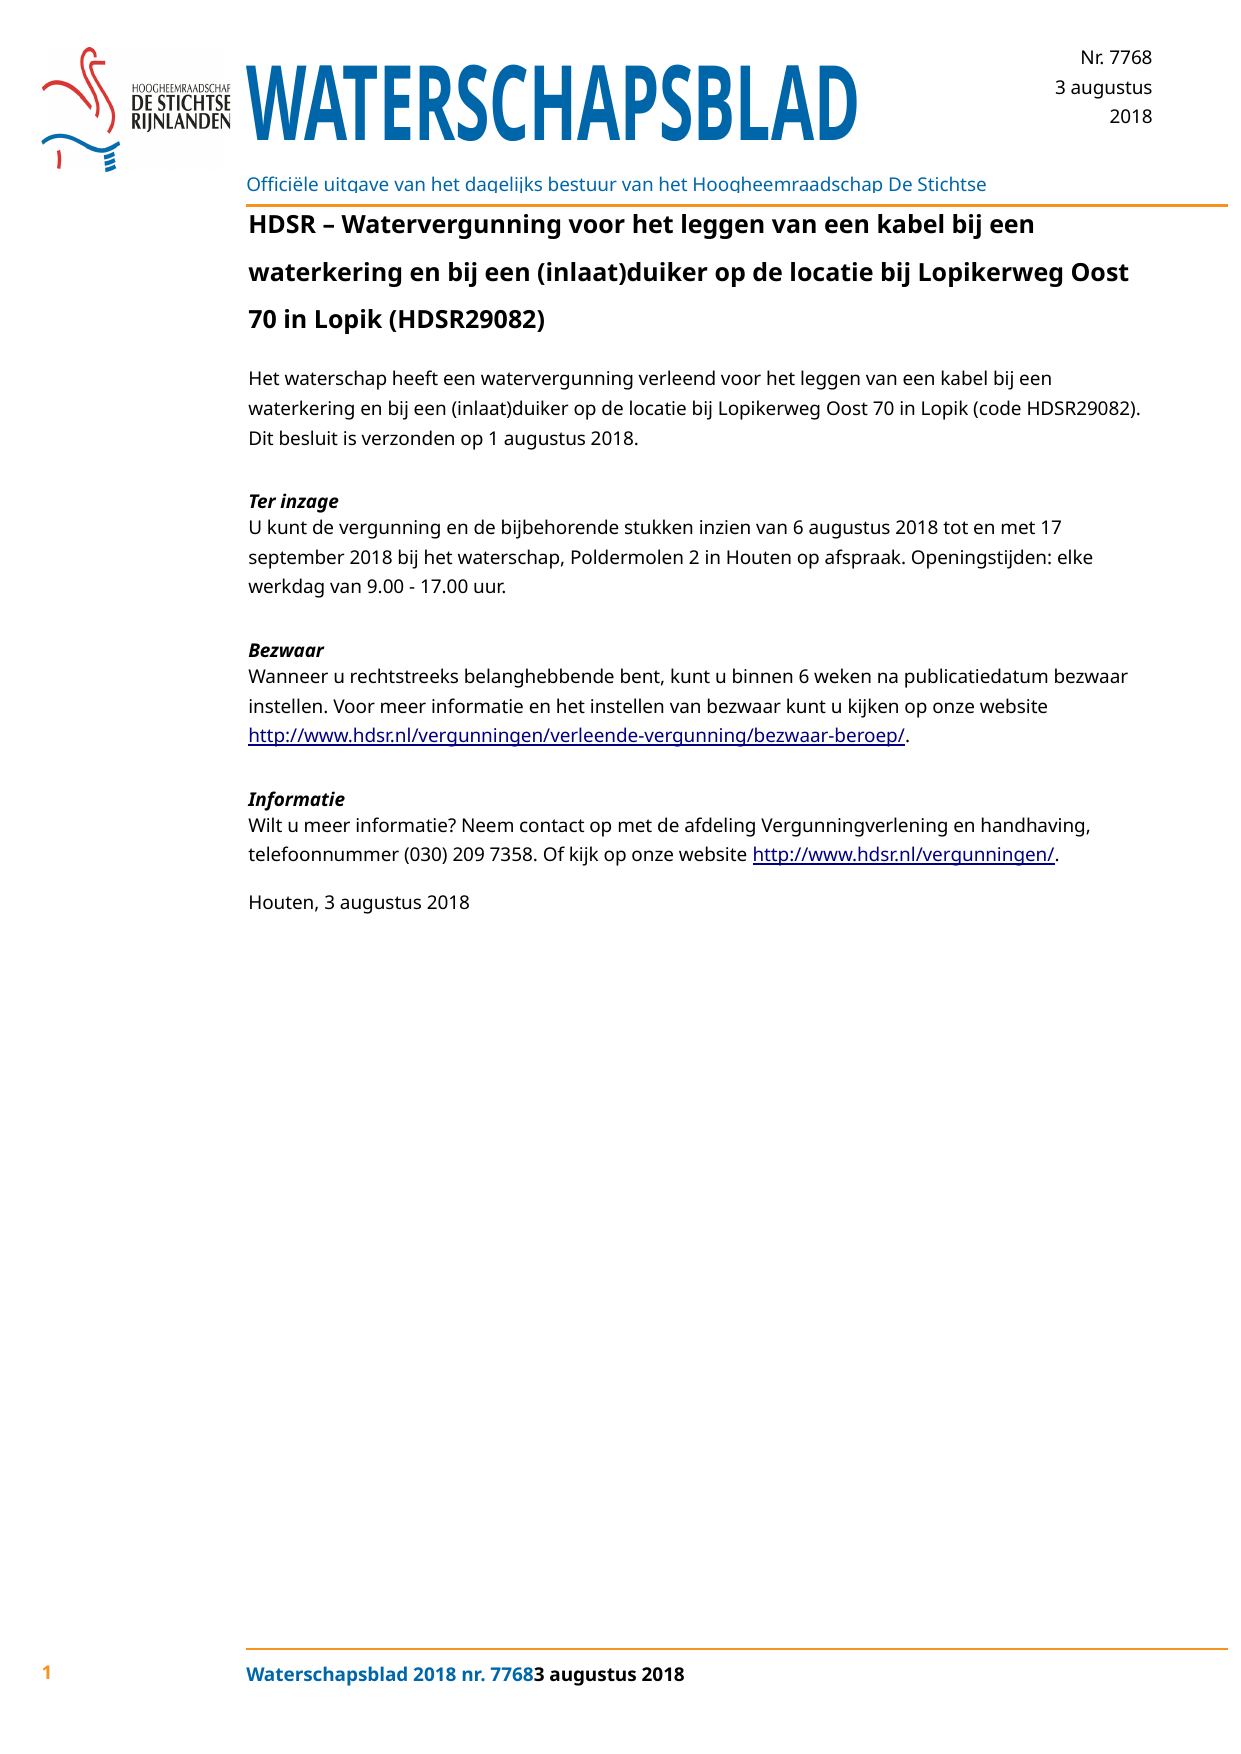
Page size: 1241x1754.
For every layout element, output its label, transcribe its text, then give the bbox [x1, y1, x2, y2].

text U kunt de vergunning en de bijbehorende stukken inzien van 6 augustus 2018 tot en met 17 september 2018 bij het waterschap, Poldermolen 2 in Houten op afspraak. Openingstijden: elke werkdag van 9.00 - 17.00 uur. [248, 514, 1152, 599]
picture [41, 47, 231, 172]
text Ter inzage [248, 489, 1152, 514]
text Houten, 3 augustus 2018 [248, 889, 1152, 915]
text Het waterschap heeft een watervergunning verleend voor het leggen van een kabel bij een waterkering en bij een (inlaat)duiker op de locatie bij Lopikerweg Oost 70 in Lopik (code HDSR29082). Dit besluit is verzonden op 1 augustus 2018. [248, 366, 1152, 450]
text HDSR – Watervergunning voor het leggen van een kabel bij een waterkering en bij een (inlaat)duiker op de locatie bij Lopikerweg Oost 70 in Lopik (HDSR29082) [248, 207, 1152, 336]
text Bezwaar [248, 637, 1152, 663]
text Informatie [248, 786, 1152, 812]
text Wilt u meer informatie? Neem contact op met de afdeling Vergunningverlening en handhaving, telefoonnummer (030) 209 7358. Of kijk op onze website http://www.hdsr.nl/vergunningen/. [248, 812, 1152, 867]
text Wanneer u rechtstreeks belanghebbende bent, kunt u binnen 6 weken na publicatiedatum bezwaar instellen. Voor meer informatie en het instellen van bezwaar kunt u kijken op onze website http://www.hdsr.nl/vergunningen/verleende-vergunning/bezwaar-beroep/. [248, 663, 1152, 748]
